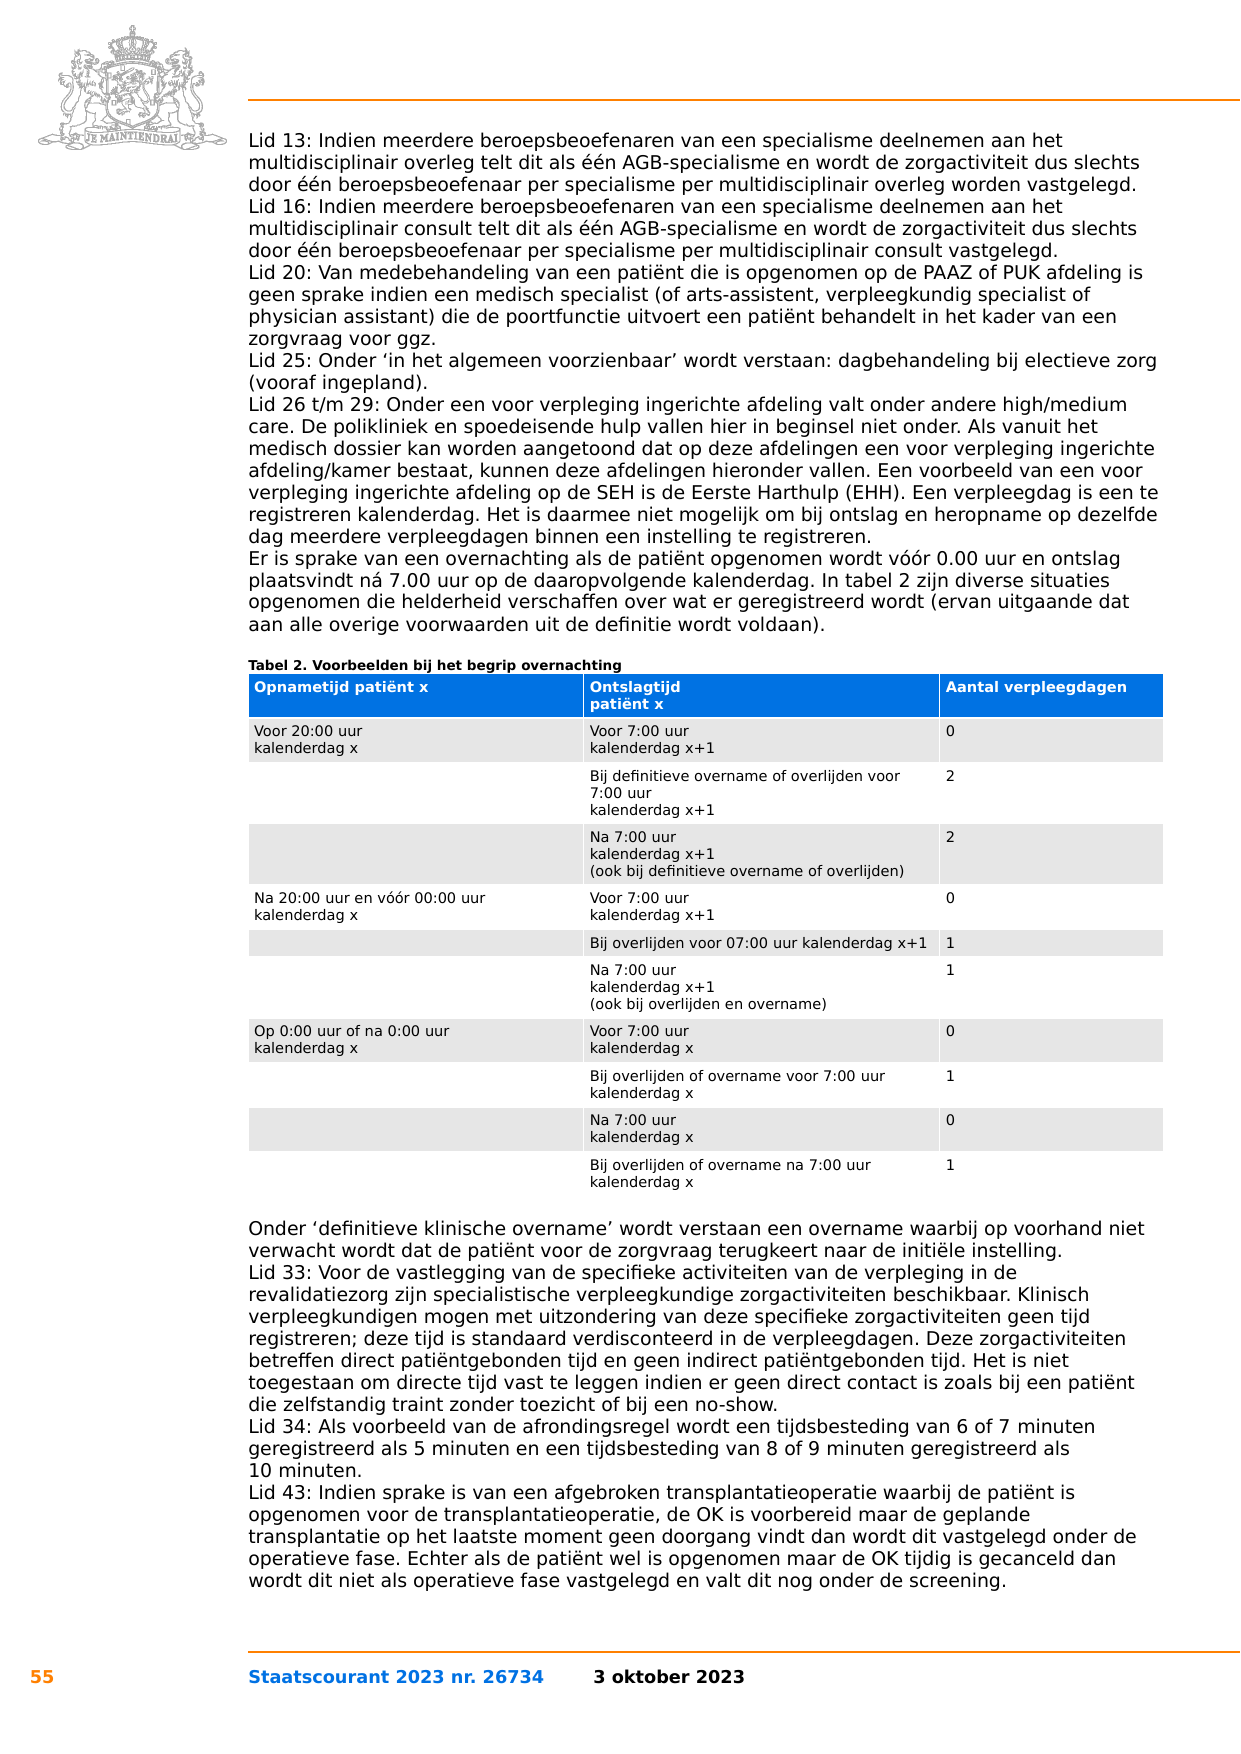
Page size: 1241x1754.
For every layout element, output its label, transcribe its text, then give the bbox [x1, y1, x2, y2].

text Lid 13: Indien meerdere beroepsbeoefenaren van een specialisme deelnemen aan het multidisciplinair overleg telt dit als één AGB-specialisme en wordt de zorgactiviteit dus slechts door één beroepsbeoefenaar per specialisme per multidisciplinair overleg worden vastgelegd. [248, 130, 1163, 196]
table_cell 0 [940, 886, 1163, 929]
table_cell Bij definitieve overname of overlijden voor 7:00 uur kalenderdag x+1 [584, 763, 939, 823]
table_cell 0 [940, 1108, 1163, 1151]
table_cell Bij overlijden voor 07:00 uur kalenderdag x+1 [584, 930, 939, 956]
table_cell Na 20:00 uur en vóór 00:00 uur kalenderdag x [249, 886, 583, 929]
table_cell 0 [940, 719, 1163, 762]
table_cell [249, 1152, 583, 1195]
table_cell [249, 824, 583, 884]
text Lid 16: Indien meerdere beroepsbeoefenaren van een specialisme deelnemen aan het multidisciplinair consult telt dit als één AGB-specialisme en wordt de zorgactiviteit dus slechts door één beroepsbeoefenaar per specialisme per multidisciplinair consult vastgelegd. [248, 196, 1163, 262]
text Lid 34: Als voorbeeld van de afrondingsregel wordt een tijdsbesteding van 6 of 7 minuten geregistreerd als 5 minuten en een tijdsbesteding van 8 of 9 minuten geregistreerd als 10 minuten. [248, 1416, 1163, 1482]
table_cell 1 [940, 1063, 1163, 1106]
table_cell Na 7:00 uur kalenderdag x+1 (ook bij overlijden en overname) [584, 957, 939, 1018]
table_cell Voor 20:00 uur kalenderdag x [249, 719, 583, 762]
table_cell Bij overlijden of overname na 7:00 uur kalenderdag x [584, 1152, 939, 1195]
table_cell Ontslagtijd patiënt x [584, 674, 939, 717]
table_cell [249, 763, 583, 823]
table_cell 1 [940, 930, 1163, 956]
text Lid 43: Indien sprake is van een afgebroken transplantatieoperatie waarbij de patiënt is opgenomen voor de transplantatieoperatie, de OK is voorbereid maar de geplande transplantatie op het laatste moment geen doorgang vindt dan wordt dit vastgelegd onder de operatieve fase. Echter als de patiënt wel is opgenomen maar de OK tijdig is gecanceld dan wordt dit niet als operatieve fase vastgelegd en valt dit nog onder de screening. [248, 1482, 1163, 1592]
text Lid 33: Voor de vastlegging van de specifieke activiteiten van de verpleging in de revalidatiezorg zijn specialistische verpleegkundige zorgactiviteiten beschikbaar. Klinisch verpleegkundigen mogen met uitzondering van deze specifieke zorgactiviteiten geen tijd registreren; deze tijd is standaard verdisconteerd in de verpleegdagen. Deze zorgactiviteiten betreffen direct patiëntgebonden tijd en geen indirect patiëntgebonden tijd. Het is niet toegestaan om directe tijd vast te leggen indien er geen direct contact is zoals bij een patiënt die zelfstandig traint zonder toezicht of bij een no-show. [248, 1262, 1163, 1416]
table_cell Voor 7:00 uur kalenderdag x+1 [584, 886, 939, 929]
table_cell [249, 957, 583, 1018]
table_cell 0 [940, 1019, 1163, 1062]
table_cell Bij overlijden of overname voor 7:00 uur kalenderdag x [584, 1063, 939, 1106]
table_cell Opnametijd patiënt x [249, 674, 583, 717]
table_cell [249, 1108, 583, 1151]
table_cell Na 7:00 uur kalenderdag x [584, 1108, 939, 1151]
text Lid 25: Onder ‘in het algemeen voorzienbaar’ wordt verstaan: dagbehandeling bij electieve zorg (vooraf ingepland). [248, 350, 1163, 394]
table_cell 2 [940, 824, 1163, 884]
table_cell [249, 930, 583, 956]
table_cell Na 7:00 uur kalenderdag x+1 (ook bij definitieve overname of overlijden) [584, 824, 939, 884]
table_cell [249, 1063, 583, 1106]
picture [38, 25, 227, 150]
table_cell Voor 7:00 uur kalenderdag x+1 [584, 719, 939, 762]
table_cell 2 [940, 763, 1163, 823]
table_cell Op 0:00 uur of na 0:00 uur kalenderdag x [249, 1019, 583, 1062]
text Onder ‘definitieve klinische overname’ wordt verstaan een overname waarbij op voorhand niet verwacht wordt dat de patiënt voor de zorgvraag terugkeert naar de initiële instelling. [248, 1218, 1163, 1262]
text Lid 20: Van medebehandeling van een patiënt die is opgenomen op de PAAZ of PUK afdeling is geen sprake indien een medisch specialist (of arts-assistent, verpleegkundig specialist of physician assistant) die de poortfunctie uitvoert een patiënt behandelt in het kader van een zorgvraag voor ggz. [248, 262, 1163, 350]
table_cell 1 [940, 1152, 1163, 1195]
table_cell Voor 7:00 uur kalenderdag x [584, 1019, 939, 1062]
table_cell 1 [940, 957, 1163, 1018]
table_header Tabel 2. Voorbeelden bij het begrip overnachting [248, 657, 1163, 673]
text Lid 26 t/m 29: Onder een voor verpleging ingerichte afdeling valt onder andere high/medium care. De polikliniek en spoedeisende hulp vallen hier in beginsel niet onder. Als vanuit het medisch dossier kan worden aangetoond dat op deze afdelingen een voor verpleging ingerichte afdeling/kamer bestaat, kunnen deze afdelingen hieronder vallen. Een voorbeeld van een voor verpleging ingerichte afdeling op de SEH is de Eerste Harthulp (EHH). Een verpleegdag is een te registreren kalenderdag. Het is daarmee niet mogelijk om bij ontslag en heropname op dezelfde dag meerdere verpleegdagen binnen een instelling te registreren. [248, 394, 1163, 547]
text Er is sprake van een overnachting als de patiënt opgenomen wordt vóór 0.00 uur en ontslag plaatsvindt ná 7.00 uur op de daaropvolgende kalenderdag. In tabel 2 zijn diverse situaties opgenomen die helderheid verschaffen over wat er geregistreerd wordt (ervan uitgaande dat aan alle overige voorwaarden uit de definitie wordt voldaan). [248, 547, 1163, 635]
table_cell Aantal verpleegdagen [940, 674, 1163, 717]
